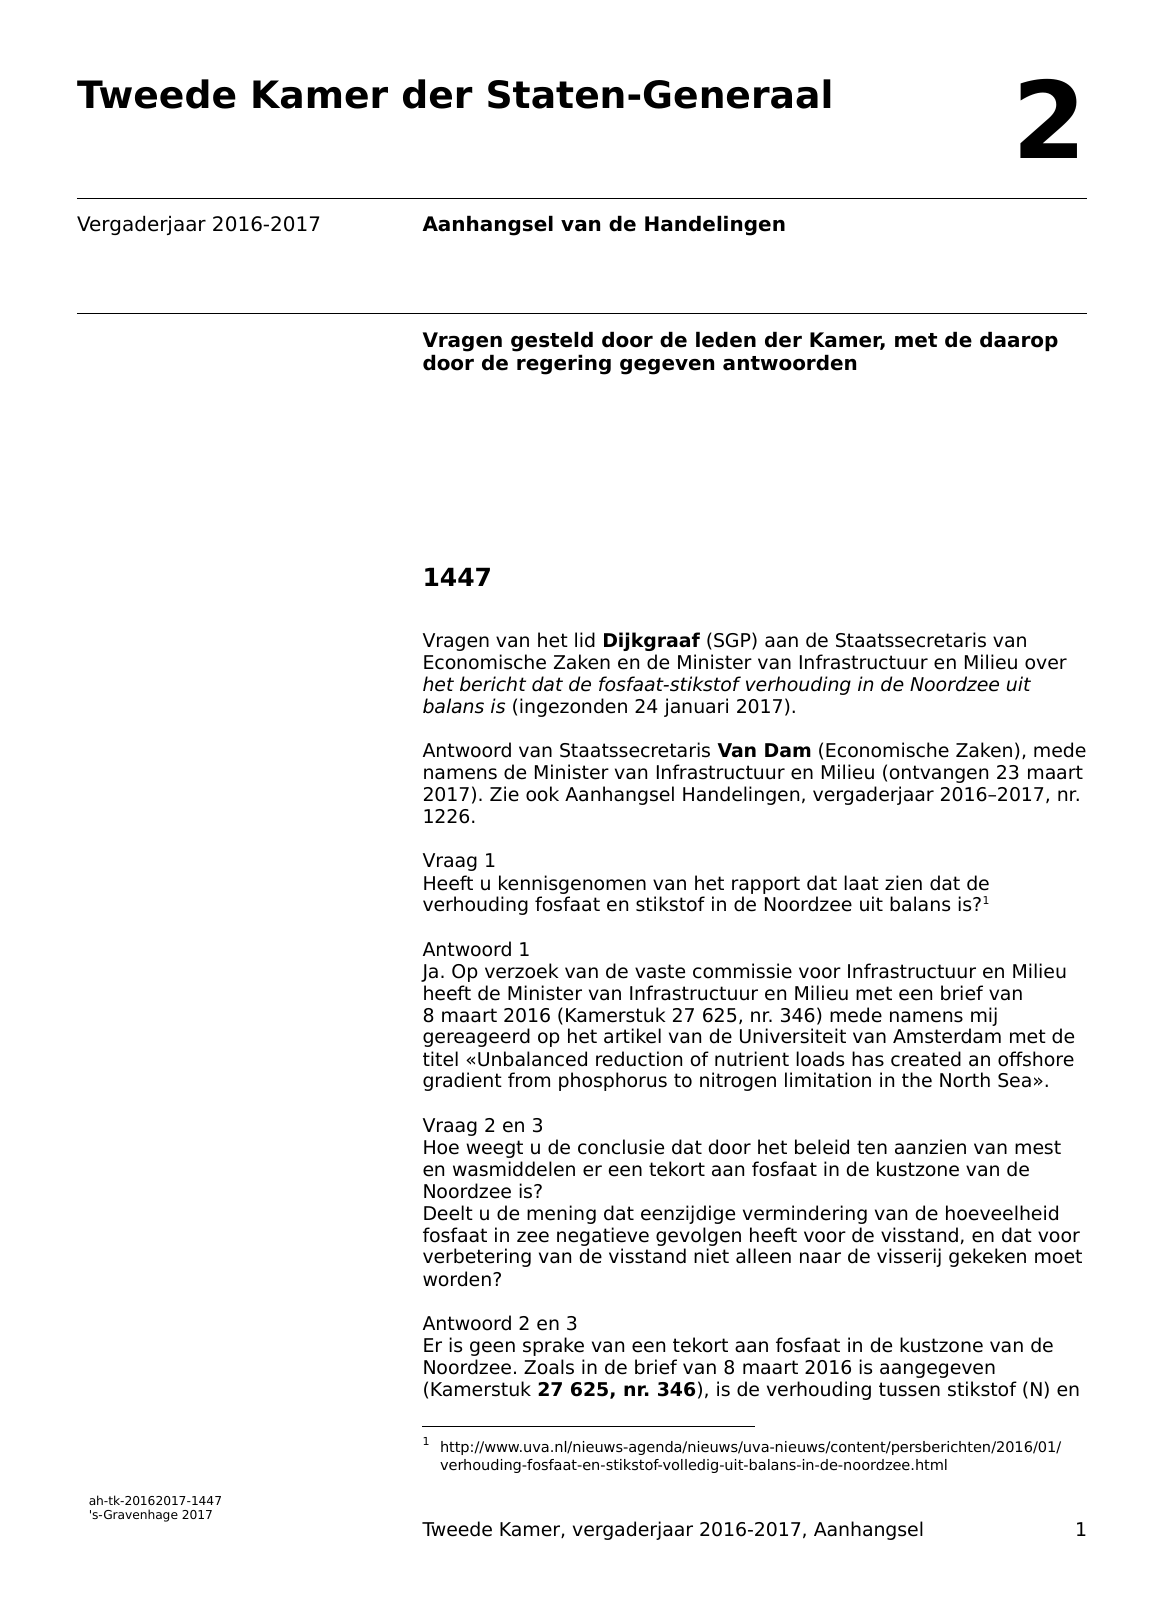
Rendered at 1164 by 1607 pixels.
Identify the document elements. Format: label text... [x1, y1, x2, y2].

text 1447 [422, 563, 1087, 592]
text Vraag 1 [422, 850, 1087, 872]
text Hoe weegt u de conclusie dat door het beleid ten aanzien van mest en wasmiddelen er een tekort aan fosfaat in de kustzone van de Noordzee is? [422, 1137, 1087, 1202]
text Deelt u de mening dat eenzijdige vermindering van de hoeveelheid fosfaat in zee negatieve gevolgen heeft voor de visstand, en dat voor verbetering van de visstand niet alleen naar de visserij gekeken moet worden? [422, 1202, 1087, 1290]
text Er is geen sprake van een tekort aan fosfaat in de kustzone van de Noordzee. Zoals in de brief van 8 maart 2016 is aangegeven (Kamerstuk 27 625, nr. 346), is de verhouding tussen stikstof (N) en [422, 1334, 1087, 1401]
text 's-Gravenhage 2017 [88, 1508, 323, 1522]
table_cell Aanhangsel van de Handelingen [422, 199, 1087, 313]
text Antwoord 2 en 3 [422, 1313, 1087, 1334]
table_cell Vergaderjaar 2016-2017 [77, 199, 422, 313]
text Vragen van het lid Dijkgraaf (SGP) aan de Staatssecretaris van Economische Zaken en de Minister van Infrastructuur en Milieu over het bericht dat de fosfaat-stikstof verhouding in de Noordzee uit balans is (ingezonden 24 januari 2017). [422, 630, 1087, 718]
text Antwoord 1 [422, 938, 1087, 961]
text Vraag 2 en 3 [422, 1114, 1087, 1137]
table_header Tweede Kamer der Staten-Generaal [77, 59, 886, 198]
text Ja. Op verzoek van de vaste commissie voor Infrastructuur en Milieu heeft de Minister van Infrastructuur en Milieu met een brief van 8 maart 2016 (Kamerstuk 27 625, nr. 346) mede namens mij gereageerd op het artikel van de Universiteit van Amsterdam met de titel «Unbalanced reduction of nutrient loads has created an offshore gradient from phosphorus to nitrogen limitation in the North Sea». [422, 961, 1087, 1092]
text Heeft u kennisgenomen van het rapport dat laat zien dat de verhouding fosfaat en stikstof in de Noordzee uit balans is? [422, 872, 1087, 916]
table_header 2 [886, 59, 1087, 198]
text http://www.uva.nl/nieuws-agenda/nieuws/uva-nieuws/content/persberichten/2016/01/verhouding-fosfaat-en-stikstof-volledig-uit-balans-in-de-noordzee.html [422, 1435, 1087, 1474]
text Antwoord van Staatssecretaris Van Dam (Economische Zaken), mede namens de Minister van Infrastructuur en Milieu (ontvangen 23 maart 2017). Zie ook Aanhangsel Handelingen, vergaderjaar 2016–2017, nr. 1226. [422, 740, 1087, 828]
table_cell Vragen gesteld door de leden der Kamer, met de daarop door de regering gegeven antwoorden [422, 314, 1087, 375]
table_cell [77, 314, 422, 375]
text ah-tk-20162017-1447 [88, 1494, 323, 1508]
